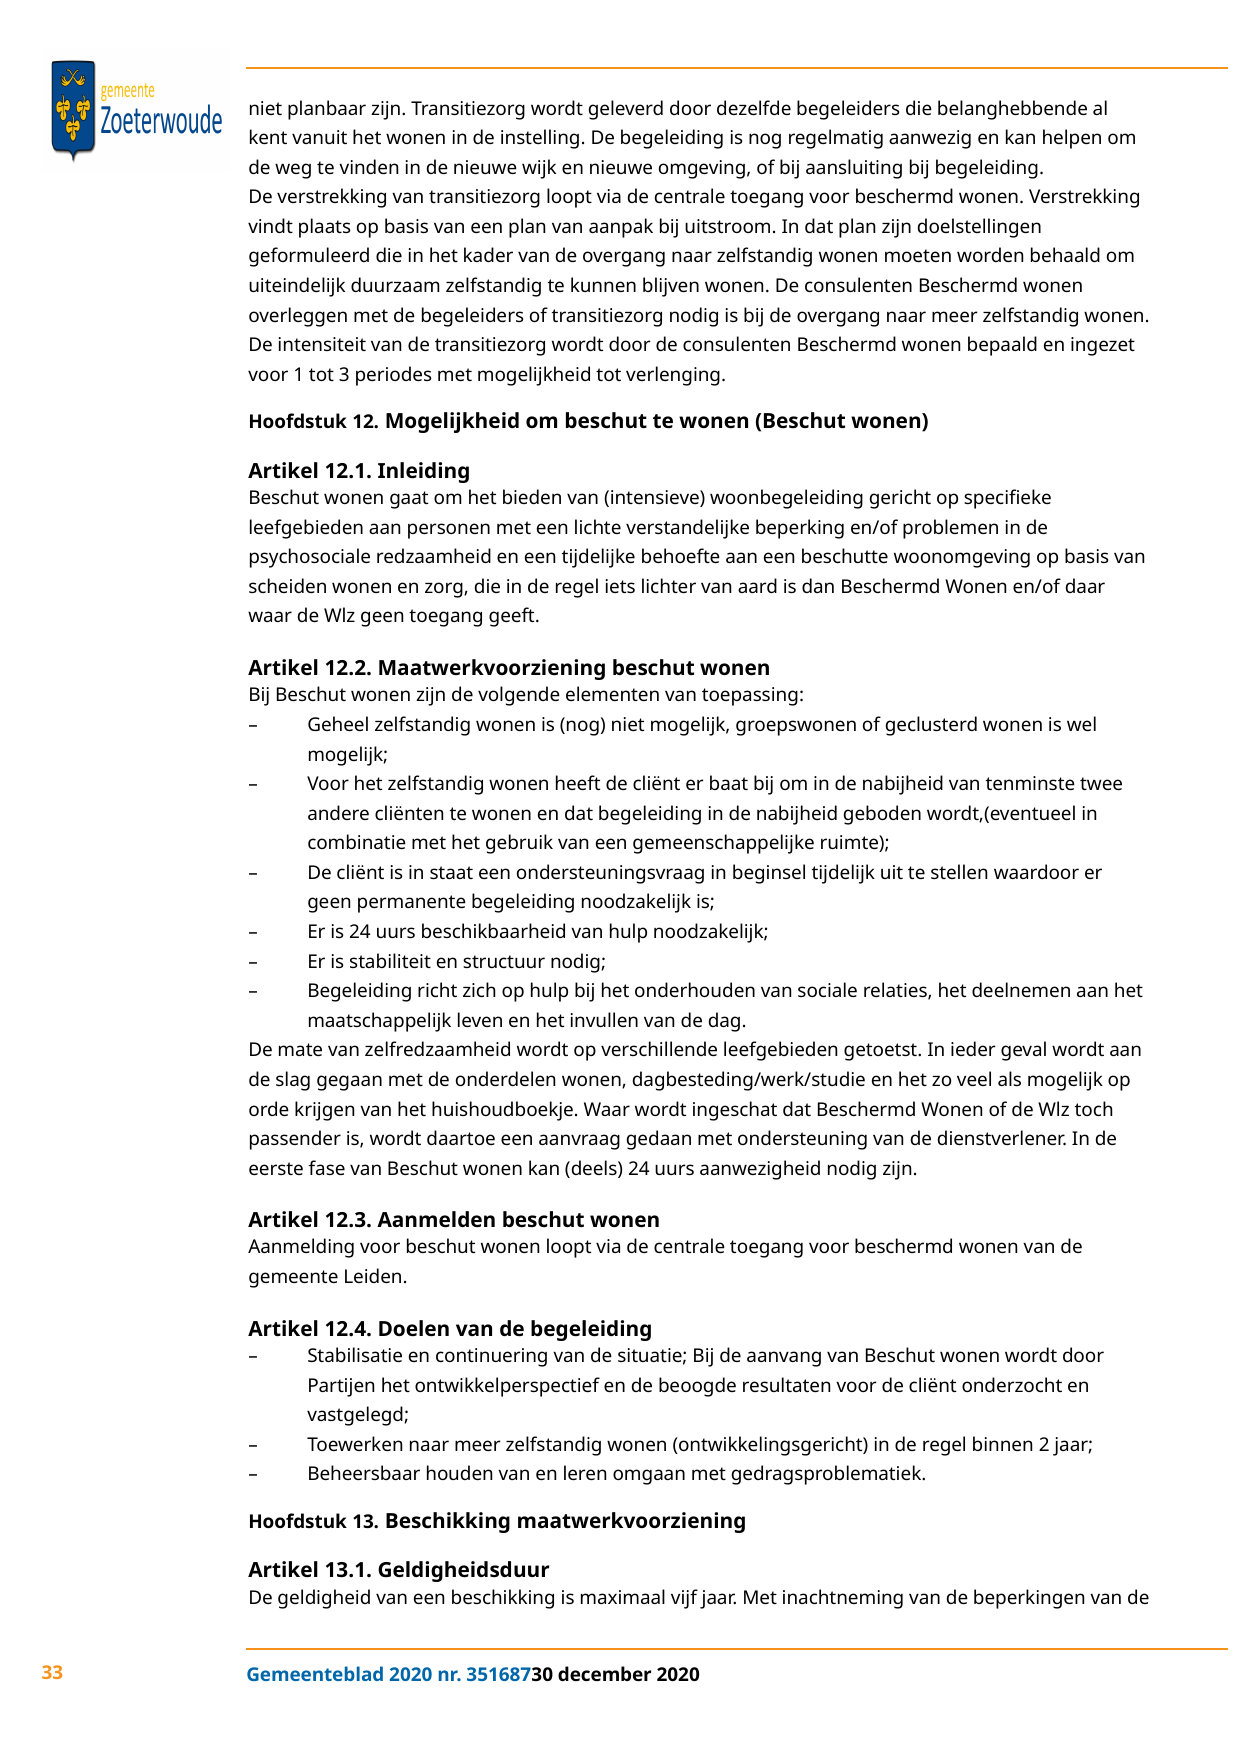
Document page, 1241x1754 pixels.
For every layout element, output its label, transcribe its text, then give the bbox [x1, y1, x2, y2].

text Beschut wonen gaat om het bieden van (intensieve) woonbegeleiding gericht op specifieke leefgebieden aan personen met een lichte verstandelijke beperking en/of problemen in de psychosociale redzaamheid en een tijdelijke behoefte aan een beschutte woonomgeving op basis van scheiden wonen en zorg, die in de regel iets lichter van aard is dan Beschermd Wonen en/of daar waar de Wlz geen toegang geeft. [248, 484, 1152, 628]
text Aanmelding voor beschut wonen loopt via de centrale toegang voor beschermd wonen van de gemeente Leiden. [248, 1234, 1152, 1289]
text niet planbaar zijn. Transitiezorg wordt geleverd door dezelfde begeleiders die belanghebbende al kent vanuit het wonen in de instelling. De begeleiding is nog regelmatig aanwezig en kan helpen om de weg te vinden in de nieuwe wijk en nieuwe omgeving, of bij aansluiting bij begeleiding. [248, 95, 1152, 180]
list Er is 24 uurs beschikbaarheid van hulp noodzakelijk; [248, 918, 1152, 944]
text Artikel 12.2. Maatwerkvoorziening beschut wonen [248, 653, 1152, 682]
picture [41, 47, 231, 172]
list Toewerken naar meer zelfstandig wonen (ontwikkelingsgericht) in de regel binnen 2 jaar; [248, 1431, 1152, 1457]
text Hoofdstuk 13. Beschikking maatwerkvoorziening [248, 1506, 1152, 1534]
text De mate van zelfredzaamheid wordt op verschillende leefgebieden getoetst. In ieder geval wordt aan de slag gegaan met de onderdelen wonen, dagbesteding/werk/studie en het zo veel als mogelijk op orde krijgen van het huishoudboekje. Waar wordt ingeschat dat Beschermd Wonen of de Wlz toch passender is, wordt daartoe een aanvraag gedaan met ondersteuning van de dienstverlener. In de eerste fase van Beschut wonen kan (deels) 24 uurs aanwezigheid nodig zijn. [248, 1037, 1152, 1181]
list Begeleiding richt zich op hulp bij het onderhouden van sociale relaties, het deelnemen aan het maatschappelijk leven en het invullen van de dag. [248, 977, 1152, 1033]
list Er is stabiliteit en structuur nodig; [248, 948, 1152, 973]
text Bij Beschut wonen zijn de volgende elementen van toepassing: [248, 682, 1152, 707]
text Artikel 12.1. Inleiding [248, 456, 1152, 484]
text De verstrekking van transitiezorg loopt via de centrale toegang voor beschermd wonen. Verstrekking vindt plaats op basis van een plan van aanpak bij uitstroom. In dat plan zijn doelstellingen geformuleerd die in het kader van de overgang naar zelfstandig wonen moeten worden behaald om uiteindelijk duurzaam zelfstandig te kunnen blijven wonen. De consulenten Beschermd wonen overleggen met de begeleiders of transitiezorg nodig is bij de overgang naar meer zelfstandig wonen. De intensiteit van de transitiezorg wordt door de consulenten Beschermd wonen bepaald en ingezet voor 1 tot 3 periodes met mogelijkheid tot verlenging. [248, 183, 1152, 387]
list Stabilisatie en continuering van de situatie; Bij de aanvang van Beschut wonen wordt door Partijen het ontwikkelperspectief en de beoogde resultaten voor de cliënt onderzocht en vastgelegd; [248, 1342, 1152, 1427]
text Hoofdstuk 12. Mogelijkheid om beschut te wonen (Beschut wonen) [248, 407, 1152, 435]
text Artikel 12.4. Doelen van de begeleiding [248, 1314, 1152, 1342]
list Geheel zelfstandig wonen is (nog) niet mogelijk, groepswonen of geclusterd wonen is wel mogelijk; [248, 711, 1152, 766]
list De cliënt is in staat een ondersteuningsvraag in beginsel tijdelijk uit te stellen waardoor er geen permanente begeleiding noodzakelijk is; [248, 859, 1152, 914]
list Beheersbaar houden van en leren omgaan met gedragsproblematiek. [248, 1461, 1152, 1486]
list Voor het zelfstandig wonen heeft de cliënt er baat bij om in de nabijheid van tenminste twee andere cliënten te wonen en dat begeleiding in de nabijheid geboden wordt,(eventueel in combinatie met het gebruik van een gemeenschappelijke ruimte); [248, 770, 1152, 855]
text Artikel 12.3. Aanmelden beschut wonen [248, 1205, 1152, 1234]
text De geldigheid van een beschikking is maximaal vijf jaar. Met inachtneming van de beperkingen van de [248, 1584, 1152, 1609]
text Artikel 13.1. Geldigheidsduur [248, 1555, 1152, 1584]
